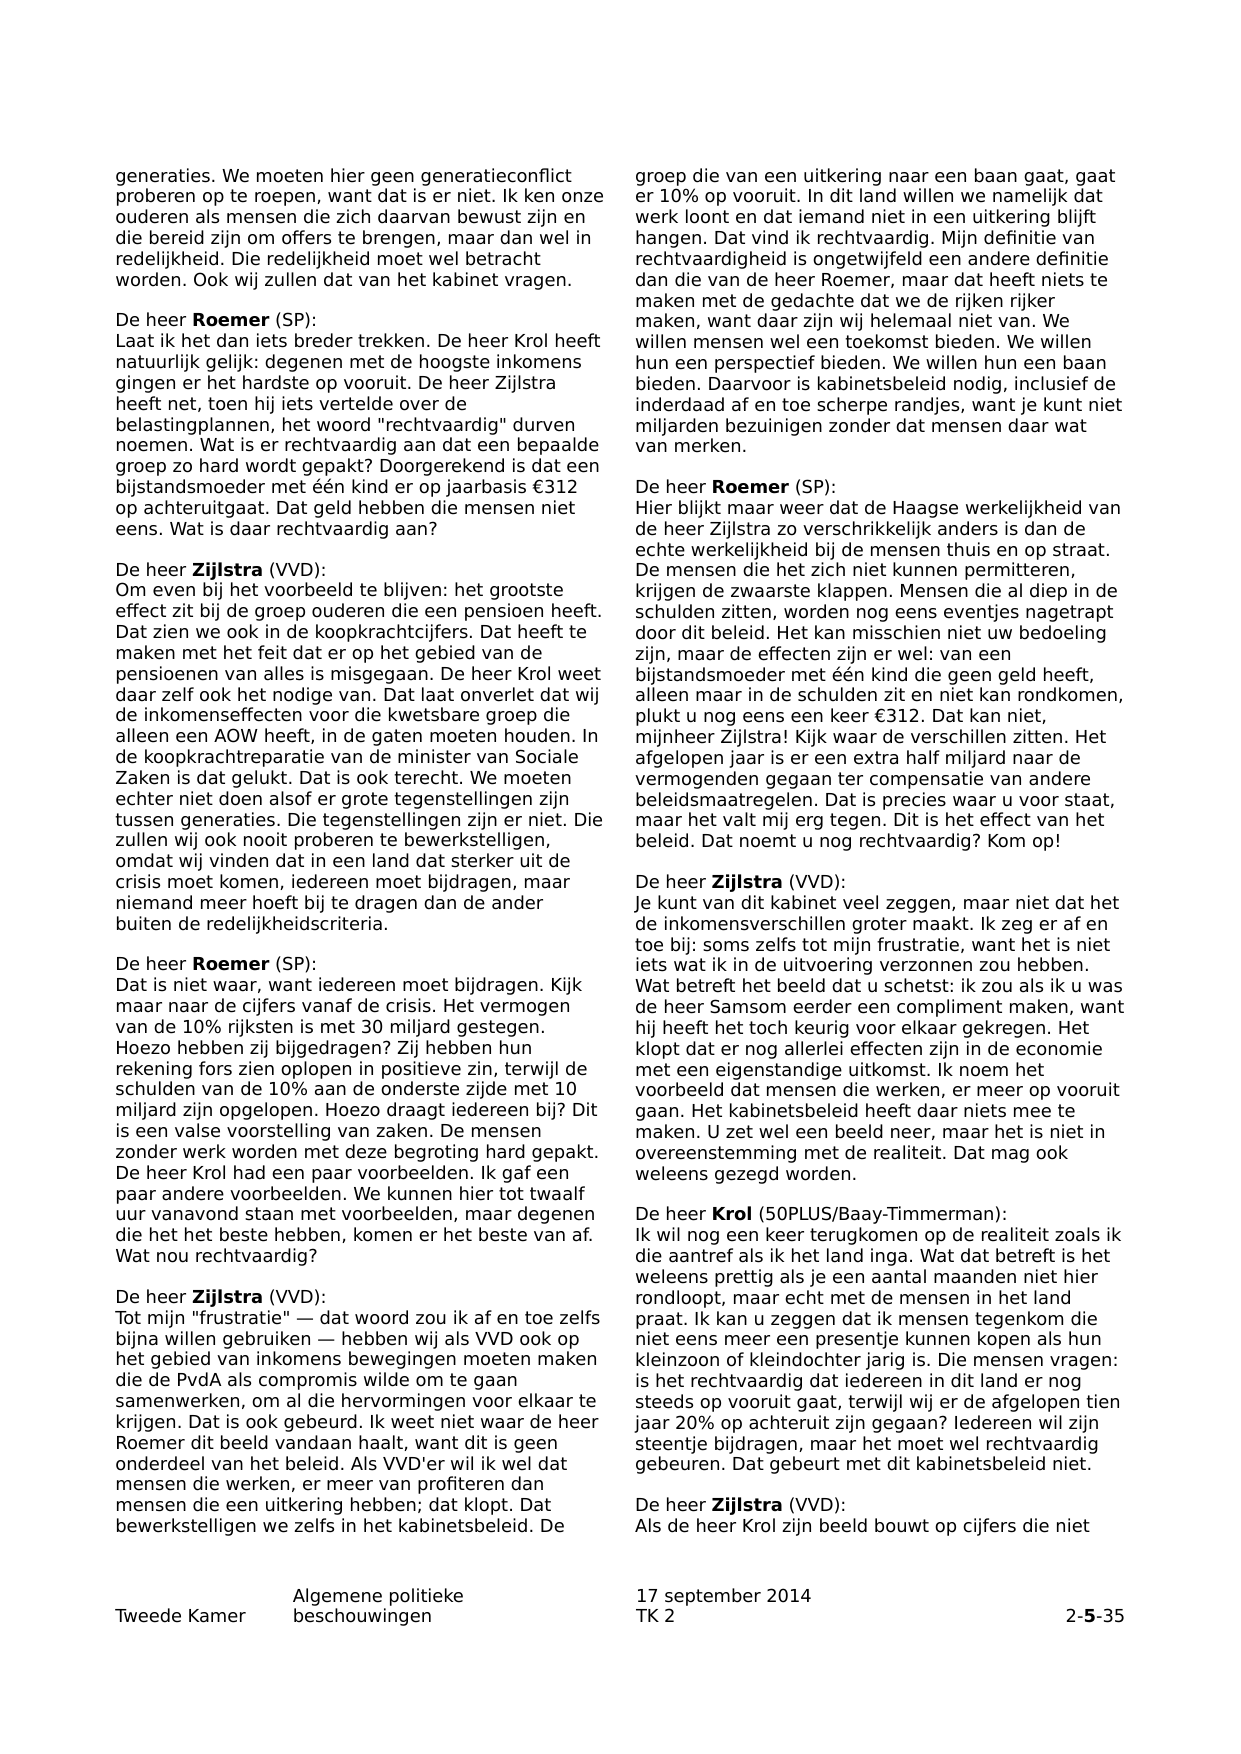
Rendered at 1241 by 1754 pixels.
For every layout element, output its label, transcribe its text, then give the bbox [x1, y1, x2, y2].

text De heer Zijlstra (VVD): [115, 559, 605, 580]
text De heer Roemer (SP): [635, 477, 1125, 498]
text Ik wil nog een keer terugkomen op de realiteit zoals ik die aantref als ik het land inga. Wat dat betreft is het weleens prettig als je een aantal maanden niet hier rondloopt, maar echt met de mensen in het land praat. Ik kan u zeggen dat ik mensen tegenkom die niet eens meer een presentje kunnen kopen als hun kleinzoon of kleindochter jarig is. Die mensen vragen: is het rechtvaardig dat iedereen in dit land er nog steeds op vooruit gaat, terwijl wij er de afgelopen tien jaar 20% op achteruit zijn gegaan? Iedereen wil zijn steentje bijdragen, maar het moet wel rechtvaardig gebeuren. Dat gebeurt met dit kabinetsbeleid niet. [635, 1225, 1125, 1475]
text De heer Krol (50PLUS/Baay-Timmerman): [635, 1204, 1125, 1225]
text De heer Zijlstra (VVD): [115, 1287, 605, 1307]
text Hier blijkt maar weer dat de Haagse werkelijkheid van de heer Zijlstra zo verschrikkelijk anders is dan de echte werkelijkheid bij de mensen thuis en op straat. De mensen die het zich niet kunnen permitteren, krijgen de zwaarste klappen. Mensen die al diep in de schulden zitten, worden nog eens eventjes nagetrapt door dit beleid. Het kan misschien niet uw bedoeling zijn, maar de effecten zijn er wel: van een bijstandsmoeder met één kind die geen geld heeft, alleen maar in de schulden zit en niet kan rondkomen, plukt u nog eens een keer €312. Dat kan niet, mijnheer Zijlstra! Kijk waar de verschillen zitten. Het afgelopen jaar is er een extra half miljard naar de vermogenden gegaan ter compensatie van andere beleidsmaatregelen. Dat is precies waar u voor staat, maar het valt mij erg tegen. Dit is het effect van het beleid. Dat noemt u nog rechtvaardig? Kom op! [635, 498, 1125, 852]
text Om even bij het voorbeeld te blijven: het grootste effect zit bij de groep ouderen die een pensioen heeft. Dat zien we ook in de koopkrachtcijfers. Dat heeft te maken met het feit dat er op het gebied van de pensioenen van alles is misgegaan. De heer Krol weet daar zelf ook het nodige van. Dat laat onverlet dat wij de inkomenseffecten voor die kwetsbare groep die alleen een AOW heeft, in de gaten moeten houden. In de koopkrachtreparatie van de minister van Sociale Zaken is dat gelukt. Dat is ook terecht. We moeten echter niet doen alsof er grote tegenstellingen zijn tussen generaties. Die tegenstellingen zijn er niet. Die zullen wij ook nooit proberen te bewerkstelligen, omdat wij vinden dat in een land dat sterker uit de crisis moet komen, iedereen moet bijdragen, maar niemand meer hoeft bij te dragen dan de ander buiten de redelijkheidscriteria. [115, 580, 605, 934]
text De heer Roemer (SP): [115, 954, 605, 975]
text Tot mijn "frustratie" — dat woord zou ik af en toe zelfs bijna willen gebruiken — hebben wij als VVD ook op het gebied van inkomens bewegingen moeten maken die de PvdA als compromis wilde om te gaan samenwerken, om al die hervormingen voor elkaar te krijgen. Dat is ook gebeurd. Ik weet niet waar de heer Roemer dit beeld vandaan haalt, want dit is geen onderdeel van het beleid. Als VVD'er wil ik wel dat mensen die werken, er meer van profiteren dan mensen die een uitkering hebben; dat klopt. Dat bewerkstelligen we zelfs in het kabinetsbeleid. De [115, 1307, 605, 1537]
text De heer Roemer (SP): [115, 310, 605, 331]
text generaties. We moeten hier geen generatieconflict proberen op te roepen, want dat is er niet. Ik ken onze ouderen als mensen die zich daarvan bewust zijn en die bereid zijn om offers te brengen, maar dan wel in redelijkheid. Die redelijkheid moet wel betracht worden. Ook wij zullen dat van het kabinet vragen. [115, 165, 605, 290]
text De heer Zijlstra (VVD): [635, 1495, 1125, 1516]
text Je kunt van dit kabinet veel zeggen, maar niet dat het de inkomensverschillen groter maakt. Ik zeg er af en toe bij: soms zelfs tot mijn frustratie, want het is niet iets wat ik in de uitvoering verzonnen zou hebben. Wat betreft het beeld dat u schetst: ik zou als ik u was de heer Samsom eerder een compliment maken, want hij heeft het toch keurig voor elkaar gekregen. Het klopt dat er nog allerlei effecten zijn in de economie met een eigenstandige uitkomst. Ik noem het voorbeeld dat mensen die werken, er meer op vooruit gaan. Het kabinetsbeleid heeft daar niets mee te maken. U zet wel een beeld neer, maar het is niet in overeenstemming met de realiteit. Dat mag ook weleens gezegd worden. [635, 893, 1125, 1184]
text Als de heer Krol zijn beeld bouwt op cijfers die niet [635, 1516, 1125, 1537]
text groep die van een uitkering naar een baan gaat, gaat er 10% op vooruit. In dit land willen we namelijk dat werk loont en dat iemand niet in een uitkering blijft hangen. Dat vind ik rechtvaardig. Mijn definitie van rechtvaardigheid is ongetwijfeld een andere definitie dan die van de heer Roemer, maar dat heeft niets te maken met de gedachte dat we de rijken rijker maken, want daar zijn wij helemaal niet van. We willen mensen wel een toekomst bieden. We willen hun een perspectief bieden. We willen hun een baan bieden. Daarvoor is kabinetsbeleid nodig, inclusief de inderdaad af en toe scherpe randjes, want je kunt niet miljarden bezuinigen zonder dat mensen daar wat van merken. [635, 165, 1125, 457]
text Dat is niet waar, want iedereen moet bijdragen. Kijk maar naar de cijfers vanaf de crisis. Het vermogen van de 10% rijksten is met 30 miljard gestegen. Hoezo hebben zij bijgedragen? Zij hebben hun rekening fors zien oplopen in positieve zin, terwijl de schulden van de 10% aan de onderste zijde met 10 miljard zijn opgelopen. Hoezo draagt iedereen bij? Dit is een valse voorstelling van zaken. De mensen zonder werk worden met deze begroting hard gepakt. De heer Krol had een paar voorbeelden. Ik gaf een paar andere voorbeelden. We kunnen hier tot twaalf uur vanavond staan met voorbeelden, maar degenen die het het beste hebben, komen er het beste van af. Wat nou rechtvaardig? [115, 975, 605, 1267]
text Laat ik het dan iets breder trekken. De heer Krol heeft natuurlijk gelijk: degenen met de hoogste inkomens gingen er het hardste op vooruit. De heer Zijlstra heeft net, toen hij iets vertelde over de belastingplannen, het woord "rechtvaardig" durven noemen. Wat is er rechtvaardig aan dat een bepaalde groep zo hard wordt gepakt? Doorgerekend is dat een bijstandsmoeder met één kind er op jaarbasis €312 op achteruitgaat. Dat geld hebben die mensen niet eens. Wat is daar rechtvaardig aan? [115, 331, 605, 539]
text De heer Zijlstra (VVD): [635, 872, 1125, 893]
